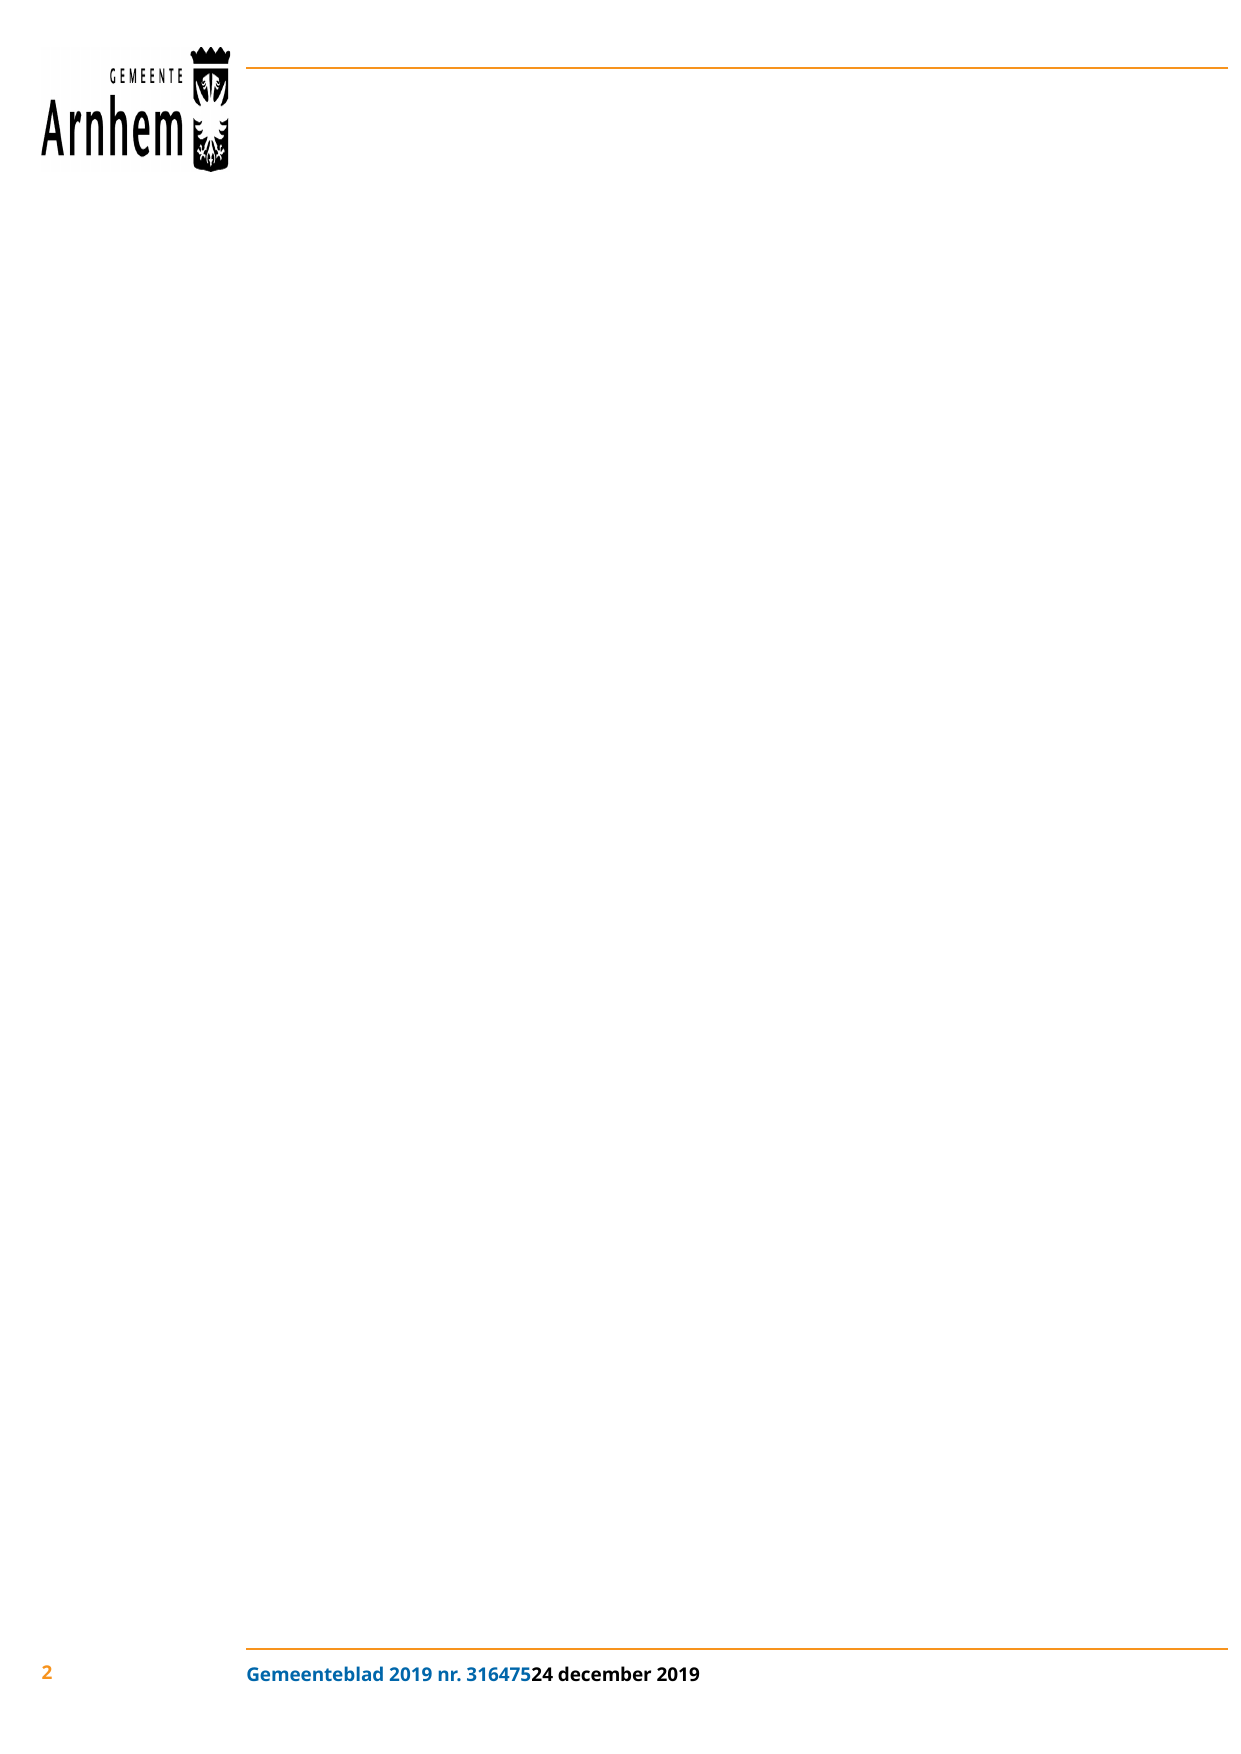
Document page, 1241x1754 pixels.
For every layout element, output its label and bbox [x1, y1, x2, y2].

picture [41, 47, 231, 172]
